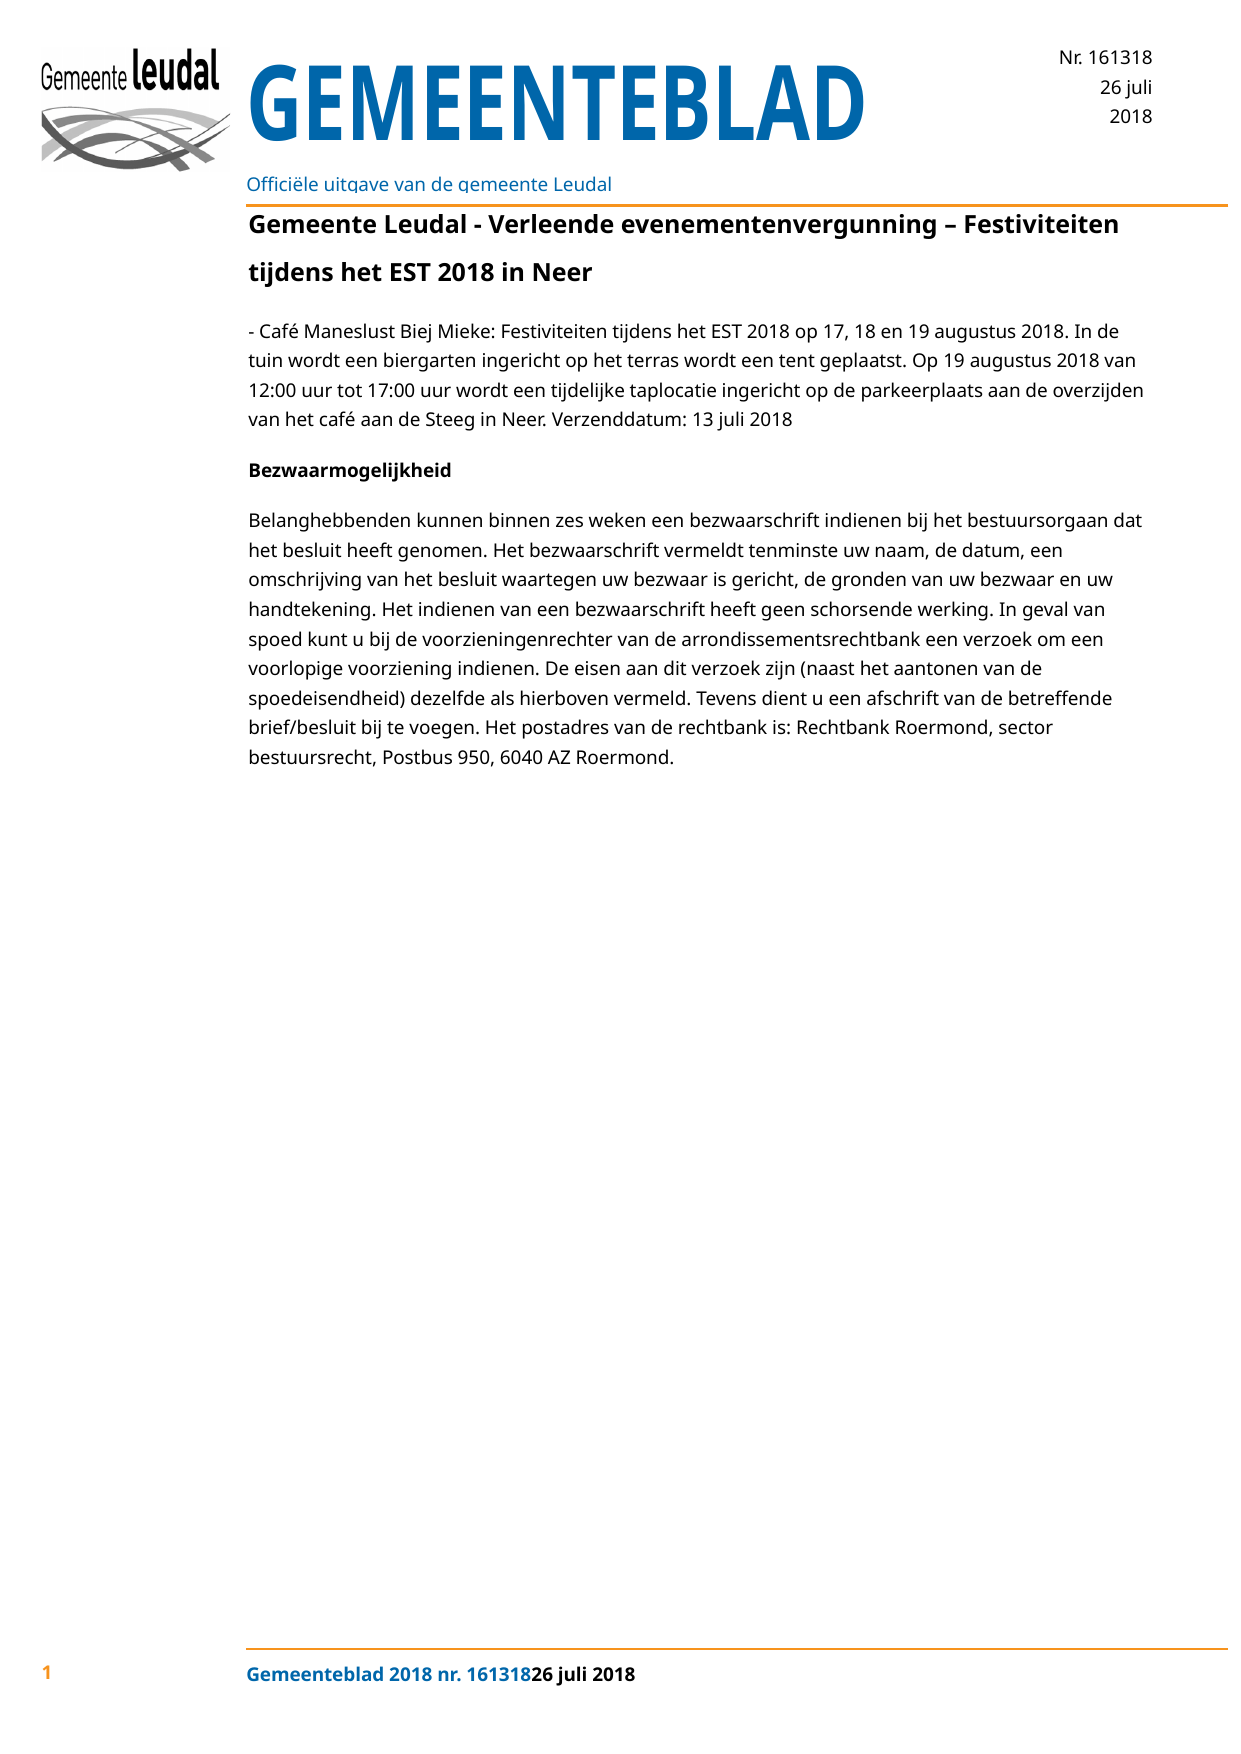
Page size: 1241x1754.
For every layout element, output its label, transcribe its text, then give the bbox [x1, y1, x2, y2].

text Bezwaarmogelijkheid [248, 457, 1152, 483]
text Gemeente Leudal - Verleende evenementenvergunning – Festiviteiten tijdens het EST 2018 in Neer [248, 207, 1152, 288]
text - Café Maneslust Biej Mieke: Festiviteiten tijdens het EST 2018 op 17, 18 en 19 augustus 2018. In de tuin wordt een biergarten ingericht op het terras wordt een tent geplaatst. Op 19 augustus 2018 van 12:00 uur tot 17:00 uur wordt een tijdelijke taplocatie ingericht op de parkeerplaats aan de overzijden van het café aan de Steeg in Neer. Verzenddatum: 13 juli 2018 [248, 318, 1152, 432]
text Belanghebbenden kunnen binnen zes weken een bezwaarschrift indienen bij het bestuursorgaan dat het besluit heeft genomen. Het bezwaarschrift vermeldt tenminste uw naam, de datum, een omschrijving van het besluit waartegen uw bezwaar is gericht, de gronden van uw bezwaar en uw handtekening. Het indienen van een bezwaarschrift heeft geen schorsende werking. In geval van spoed kunt u bij de voorzieningenrechter van de arrondissementsrechtbank een verzoek om een voorlopige voorziening indienen. De eisen aan dit verzoek zijn (naast het aantonen van de spoedeisendheid) dezelfde als hierboven vermeld. Tevens dient u een afschrift van de betreffende brief/besluit bij te voegen. Het postadres van de rechtbank is: Rechtbank Roermond, sector bestuursrecht, Postbus 950, 6040 AZ Roermond. [248, 507, 1152, 770]
picture [41, 47, 231, 172]
